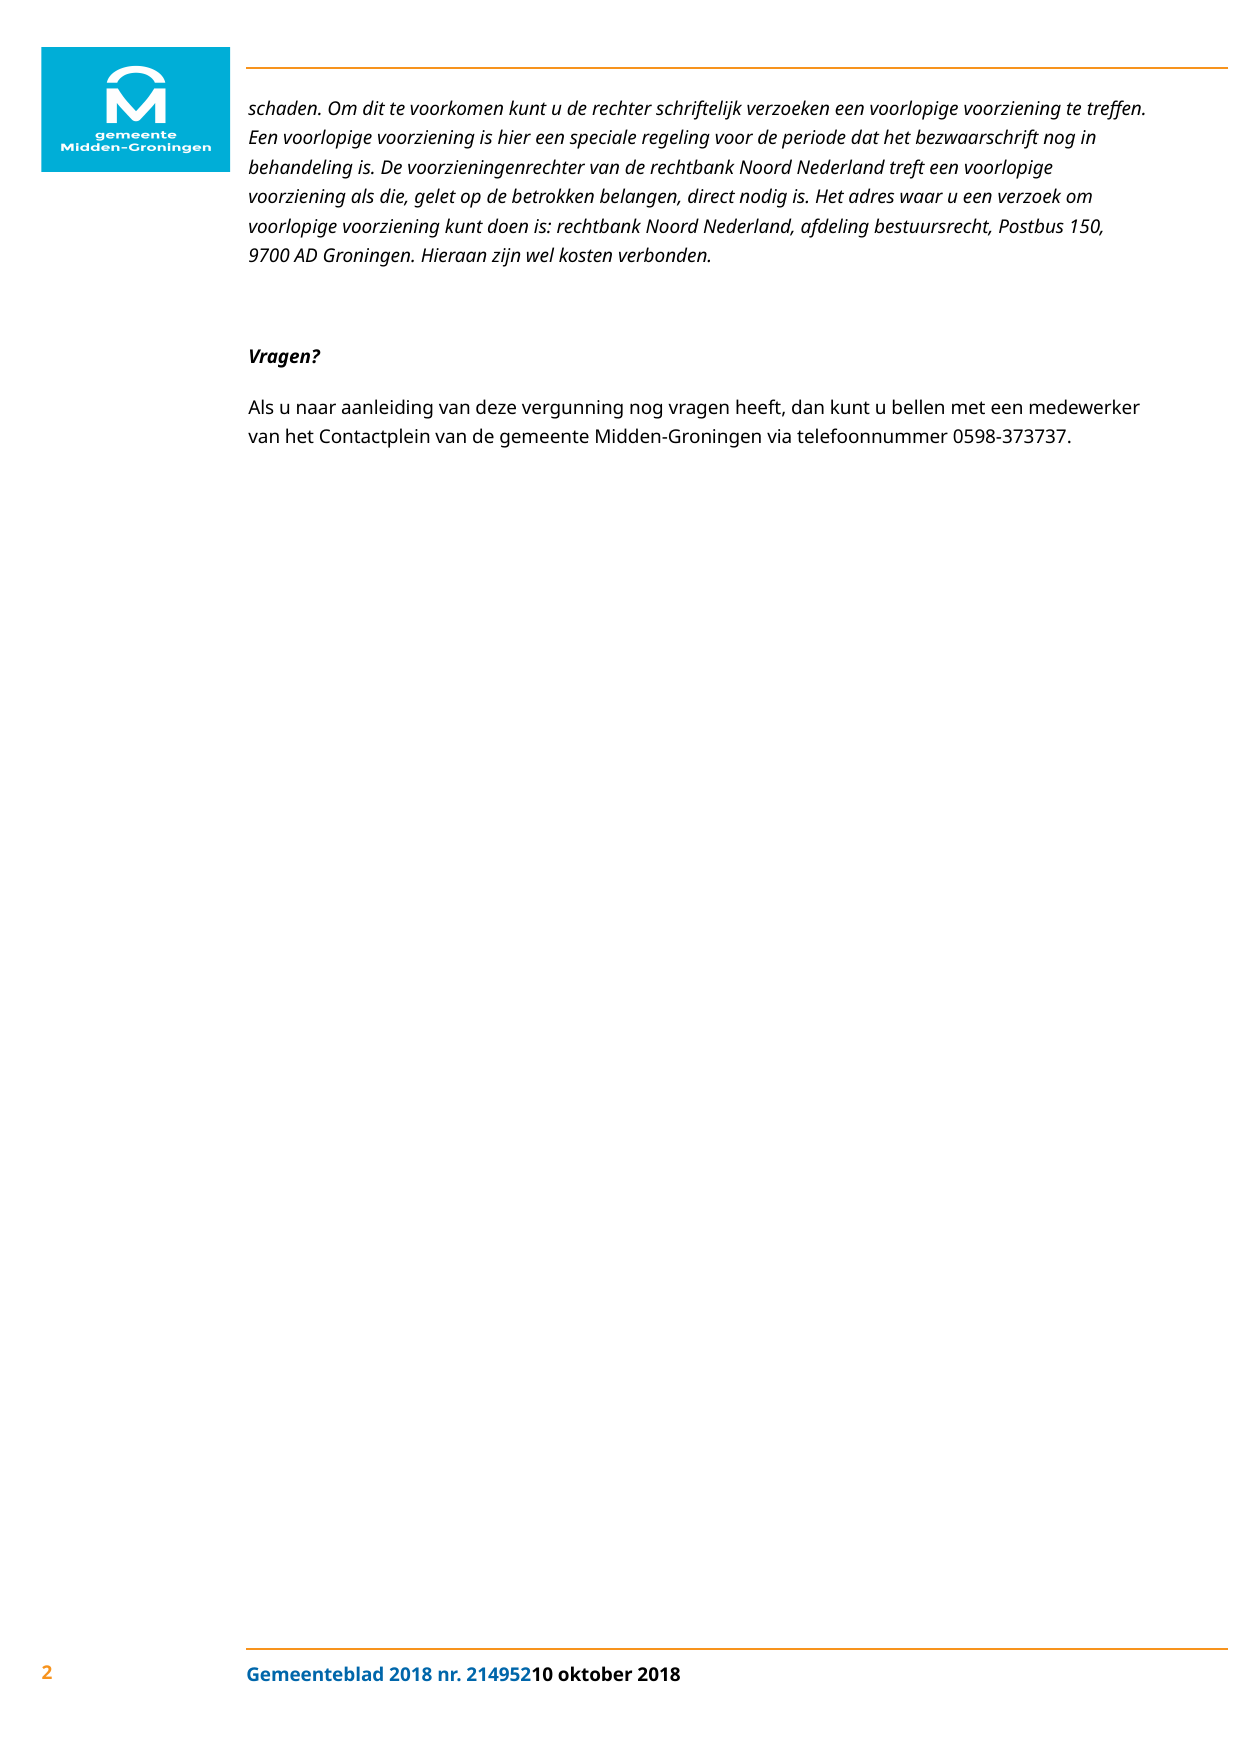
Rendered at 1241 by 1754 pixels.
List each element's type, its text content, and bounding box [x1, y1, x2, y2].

picture [107, 89, 165, 122]
text schaden. Om dit te voorkomen kunt u de rechter schriftelijk verzoeken een voorlopige voorziening te treffen. Een voorlopige voorziening is hier een speciale regeling voor de periode dat het bezwaarschrift nog in behandeling is. De voorzieningenrechter van de rechtbank Noord Nederland treft een voorlopige voorziening als die, gelet op de betrokken belangen, direct nodig is. Het adres waar u een verzoek om voorlopige voorziening kunt doen is: rechtbank Noord Nederland, afdeling bestuursrecht, Postbus 150, 9700 AD Groningen. Hieraan zijn wel kosten verbonden. [248, 95, 1152, 268]
picture [184, 146, 190, 153]
text Als u naar aanleiding van deze vergunning nog vragen heeft, dan kunt u bellen met een medewerker van het Contactplein van de gemeente Midden-Groningen via telefoonnummer 0598-373737. [248, 394, 1152, 449]
picture [108, 66, 164, 82]
text Vragen? [248, 343, 1152, 369]
